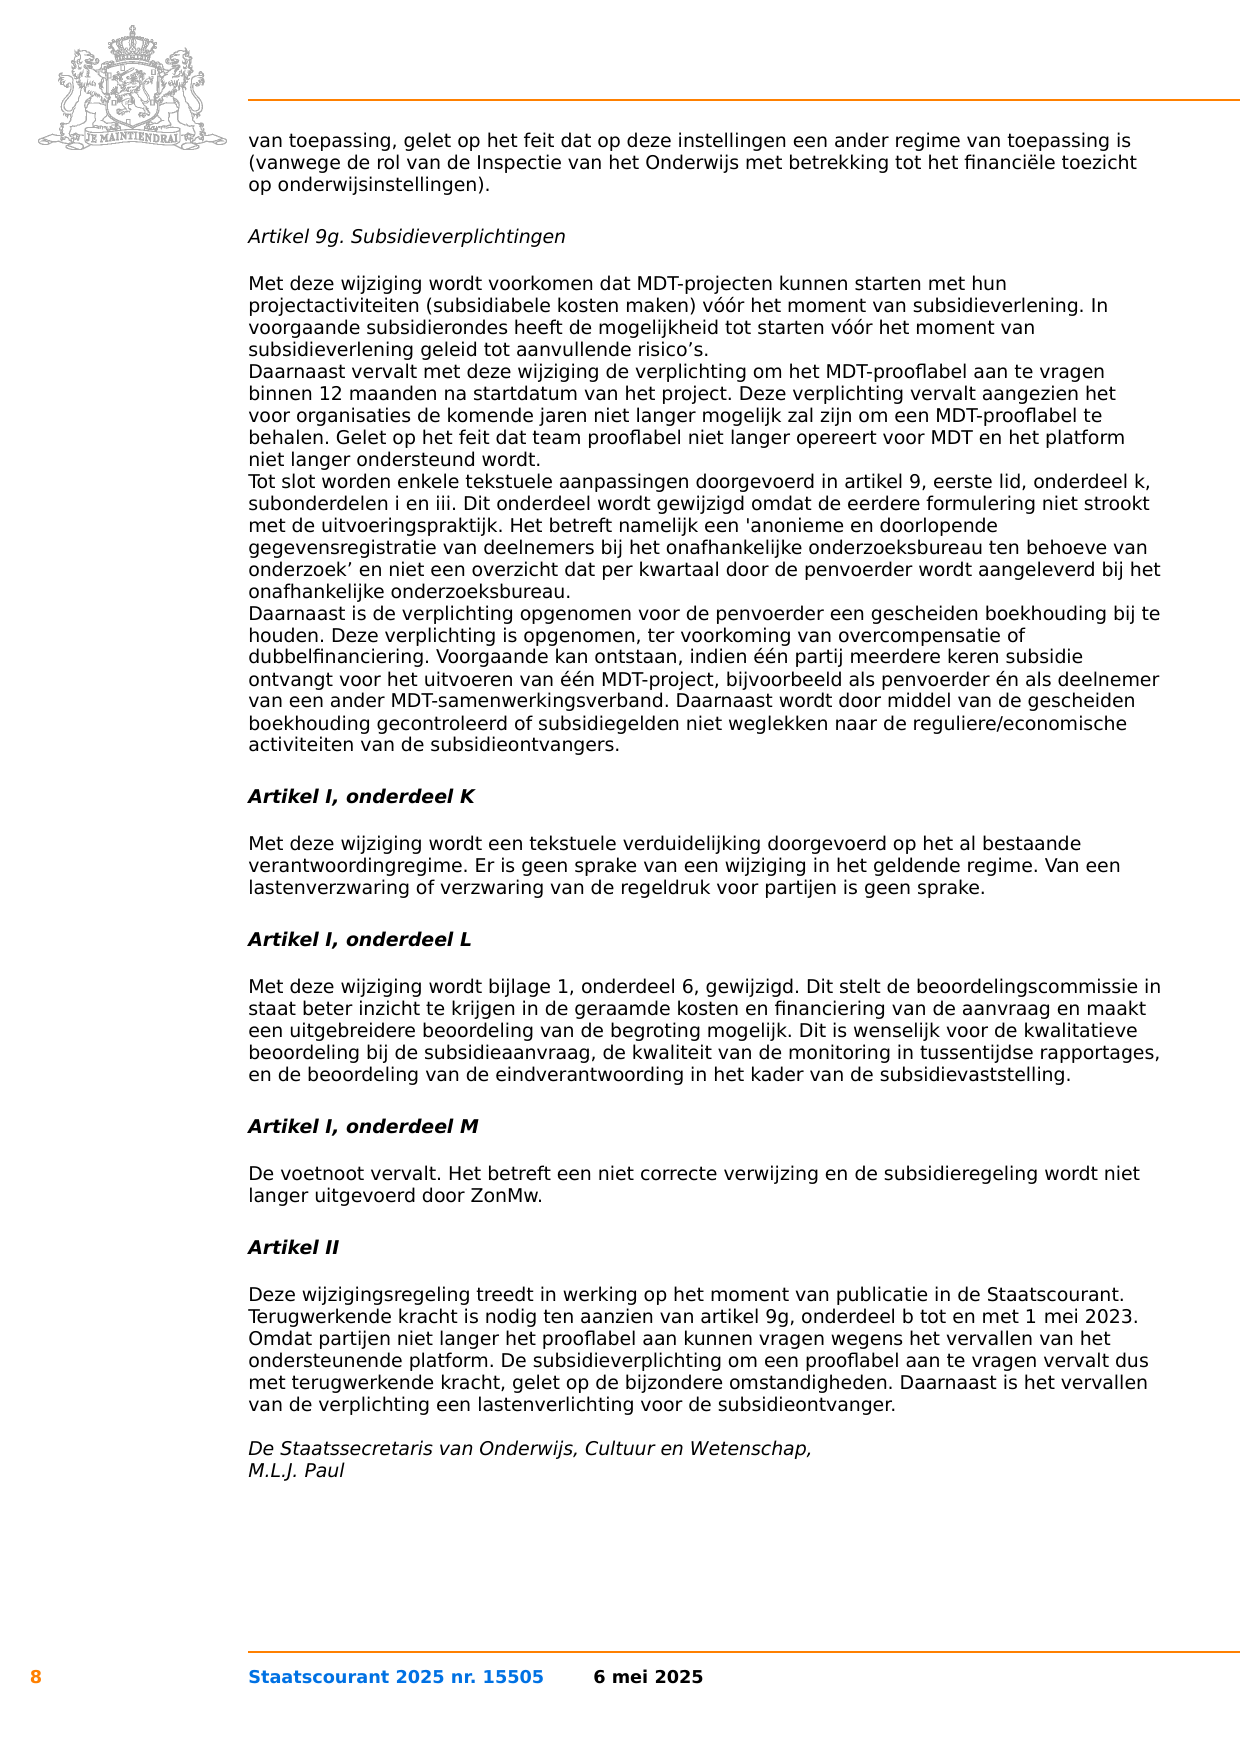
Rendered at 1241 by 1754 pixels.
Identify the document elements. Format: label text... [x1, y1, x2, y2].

text Met deze wijziging wordt bijlage 1, onderdeel 6, gewijzigd. Dit stelt de beoordelingscommissie in staat beter inzicht te krijgen in de geraamde kosten en financiering van de aanvraag en maakt een uitgebreidere beoordeling van de begroting mogelijk. Dit is wenselijk voor de kwalitatieve beoordeling bij de subsidieaanvraag, de kwaliteit van de monitoring in tussentijdse rapportages, en de beoordeling van de eindverantwoording in het kader van de subsidievaststelling. [248, 976, 1163, 1086]
picture [38, 25, 227, 150]
text Met deze wijziging wordt voorkomen dat MDT-projecten kunnen starten met hun projectactiviteiten (subsidiabele kosten maken) vóór het moment van subsidieverlening. In voorgaande subsidierondes heeft de mogelijkheid tot starten vóór het moment van subsidieverlening geleid tot aanvullende risico’s. [248, 273, 1163, 361]
text De voetnoot vervalt. Het betreft een niet correcte verwijzing en de subsidieregeling wordt niet langer uitgevoerd door ZonMw. [248, 1163, 1163, 1207]
text van toepassing, gelet op het feit dat op deze instellingen een ander regime van toepassing is (vanwege de rol van de Inspectie van het Onderwijs met betrekking tot het financiële toezicht op onderwijsinstellingen). [248, 130, 1163, 196]
subtitle Artikel I, onderdeel L [248, 929, 1163, 951]
text Deze wijzigingsregeling treedt in werking op het moment van publicatie in de Staatscourant. Terugwerkende kracht is nodig ten aanzien van artikel 9g, onderdeel b tot en met 1 mei 2023. Omdat partijen niet langer het prooflabel aan kunnen vragen wegens het vervallen van het ondersteunende platform. De subsidieverplichting om een prooflabel aan te vragen vervalt dus met terugwerkende kracht, gelet op de bijzondere omstandigheden. Daarnaast is het vervallen van de verplichting een lastenverlichting voor de subsidieontvanger. [248, 1284, 1163, 1416]
text Tot slot worden enkele tekstuele aanpassingen doorgevoerd in artikel 9, eerste lid, onderdeel k, subonderdelen i en iii. Dit onderdeel wordt gewijzigd omdat de eerdere formulering niet strookt met de uitvoeringspraktijk. Het betreft namelijk een 'anonieme en doorlopende gegevensregistratie van deelnemers bij het onafhankelijke onderzoeksbureau ten behoeve van onderzoek’ en niet een overzicht dat per kwartaal door de penvoerder wordt aangeleverd bij het onafhankelijke onderzoeksbureau. [248, 471, 1163, 602]
text De Staatssecretaris van Onderwijs, Cultuur en Wetenschap, M.L.J. Paul [248, 1438, 1163, 1482]
text Met deze wijziging wordt een tekstuele verduidelijking doorgevoerd op het al bestaande verantwoordingregime. Er is geen sprake van een wijziging in het geldende regime. Van een lastenverzwaring of verzwaring van de regeldruk voor partijen is geen sprake. [248, 833, 1163, 899]
text Daarnaast vervalt met deze wijziging de verplichting om het MDT-prooflabel aan te vragen binnen 12 maanden na startdatum van het project. Deze verplichting vervalt aangezien het voor organisaties de komende jaren niet langer mogelijk zal zijn om een MDT-prooflabel te behalen. Gelet op het feit dat team prooflabel niet langer opereert voor MDT en het platform niet langer ondersteund wordt. [248, 361, 1163, 471]
subtitle Artikel I, onderdeel M [248, 1116, 1163, 1138]
subtitle Artikel 9g. Subsidieverplichtingen [248, 226, 1163, 248]
subtitle Artikel II [248, 1237, 1163, 1259]
text Daarnaast is de verplichting opgenomen voor de penvoerder een gescheiden boekhouding bij te houden. Deze verplichting is opgenomen, ter voorkoming van overcompensatie of dubbelfinanciering. Voorgaande kan ontstaan, indien één partij meerdere keren subsidie ontvangt voor het uitvoeren van één MDT-project, bijvoorbeeld als penvoerder én als deelnemer van een ander MDT-samenwerkingsverband. Daarnaast wordt door middel van de gescheiden boekhouding gecontroleerd of subsidiegelden niet weglekken naar de reguliere/economische activiteiten van de subsidieontvangers. [248, 602, 1163, 756]
subtitle Artikel I, onderdeel K [248, 786, 1163, 808]
